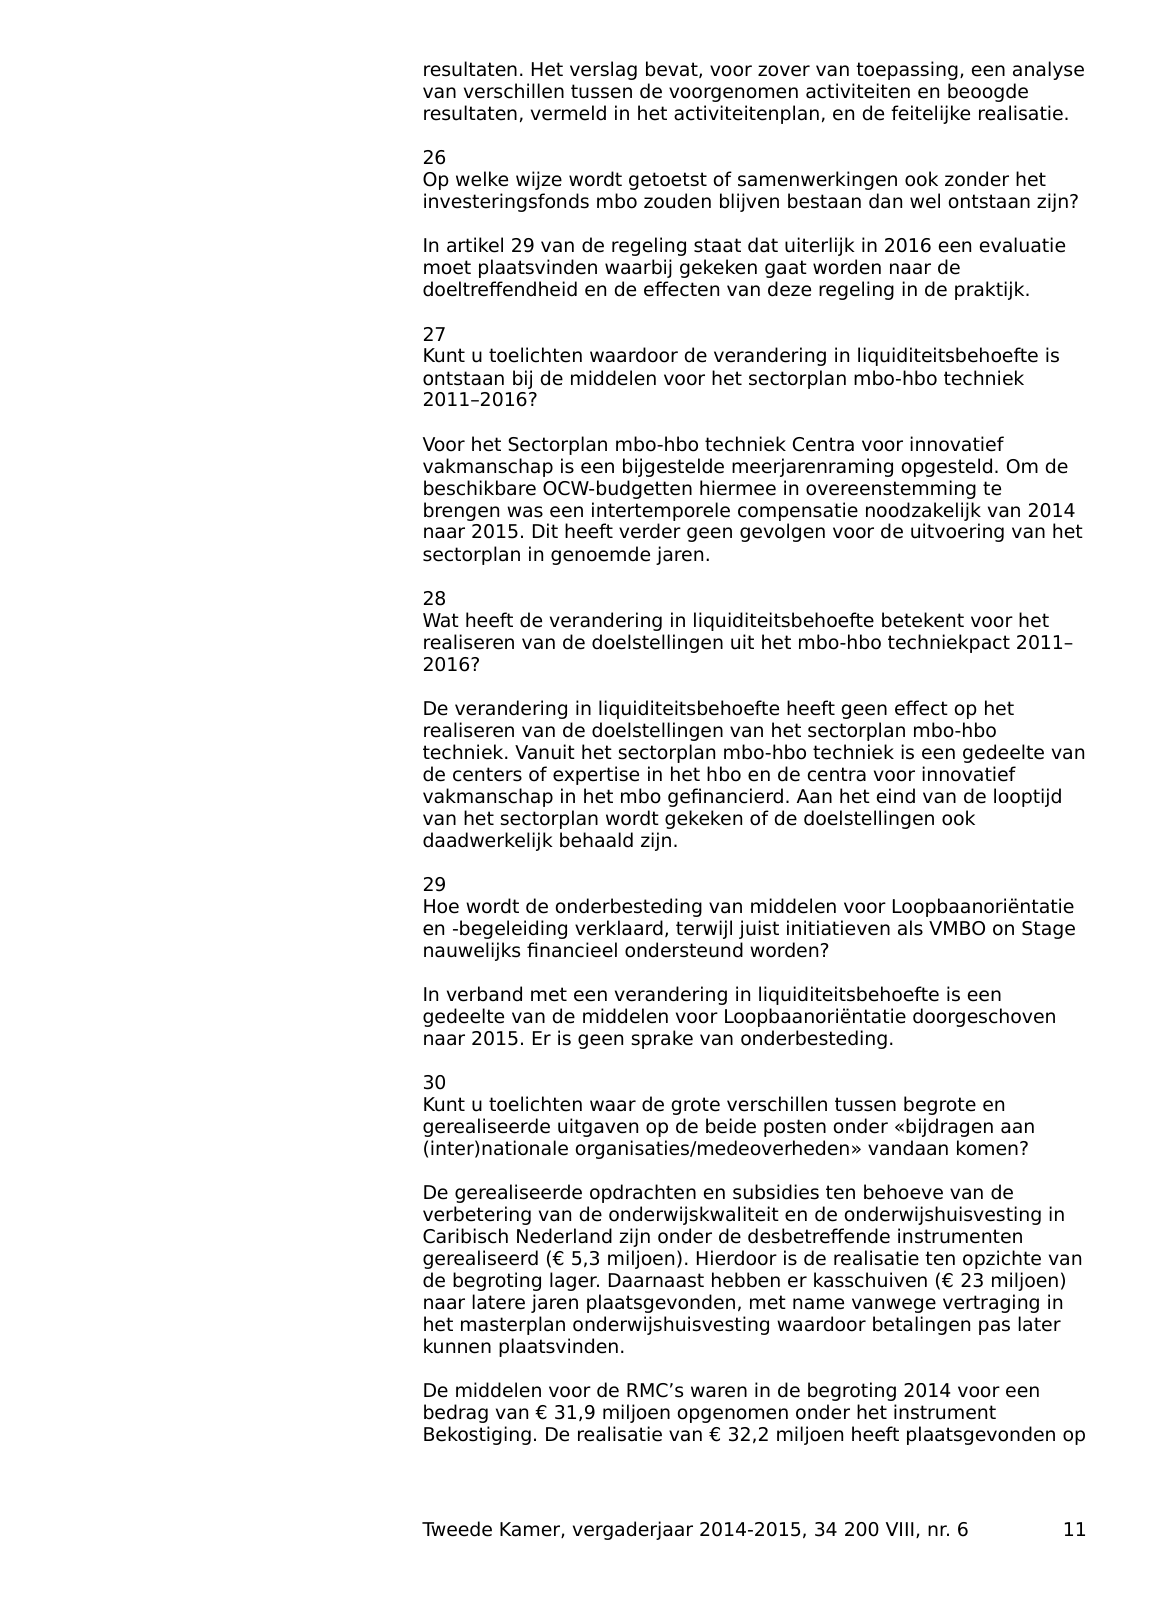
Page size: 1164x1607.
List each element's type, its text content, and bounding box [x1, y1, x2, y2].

text Kunt u toelichten waardoor de verandering in liquiditeitsbehoefte is ontstaan bij de middelen voor het sectorplan mbo-hbo techniek 2011–2016? [422, 345, 1087, 411]
text 29 [422, 874, 1087, 896]
text resultaten. Het verslag bevat, voor zover van toepassing, een analyse van verschillen tussen de voorgenomen activiteiten en beoogde resultaten, vermeld in het activiteitenplan, en de feitelijke realisatie. [422, 59, 1087, 125]
text De gerealiseerde opdrachten en subsidies ten behoeve van de verbetering van de onderwijskwaliteit en de onderwijshuisvesting in Caribisch Nederland zijn onder de desbetreffende instrumenten gerealiseerd (€ 5,3 miljoen). Hierdoor is de realisatie ten opzichte van de begroting lager. Daarnaast hebben er kasschuiven (€ 23 miljoen) naar latere jaren plaatsgevonden, met name vanwege vertraging in het masterplan onderwijshuisvesting waardoor betalingen pas later kunnen plaatsvinden. [422, 1182, 1087, 1358]
text Op welke wijze wordt getoetst of samenwerkingen ook zonder het investeringsfonds mbo zouden blijven bestaan dan wel ontstaan zijn? [422, 169, 1087, 213]
text 27 [422, 323, 1087, 345]
text 26 [422, 147, 1087, 169]
text 28 [422, 588, 1087, 609]
text Kunt u toelichten waar de grote verschillen tussen begrote en gerealiseerde uitgaven op de beide posten onder «bijdragen aan (inter)nationale organisaties/medeoverheden» vandaan komen? [422, 1094, 1087, 1160]
text Hoe wordt de onderbesteding van middelen voor Loopbaanoriëntatie en -begeleiding verklaard, terwijl juist initiatieven als VMBO on Stage nauwelijks financieel ondersteund worden? [422, 896, 1087, 962]
text Wat heeft de verandering in liquiditeitsbehoefte betekent voor het realiseren van de doelstellingen uit het mbo-hbo techniekpact 2011–2016? [422, 609, 1087, 676]
text In verband met een verandering in liquiditeitsbehoefte is een gedeelte van de middelen voor Loopbaanoriëntatie doorgeschoven naar 2015. Er is geen sprake van onderbesteding. [422, 984, 1087, 1050]
text In artikel 29 van de regeling staat dat uiterlijk in 2016 een evaluatie moet plaatsvinden waarbij gekeken gaat worden naar de doeltreffendheid en de effecten van deze regeling in de praktijk. [422, 235, 1087, 301]
text 30 [422, 1072, 1087, 1094]
text De middelen voor de RMC’s waren in de begroting 2014 voor een bedrag van € 31,9 miljoen opgenomen onder het instrument Bekostiging. De realisatie van € 32,2 miljoen heeft plaatsgevonden op [422, 1380, 1087, 1446]
text De verandering in liquiditeitsbehoefte heeft geen effect op het realiseren van de doelstellingen van het sectorplan mbo-hbo techniek. Vanuit het sectorplan mbo-hbo techniek is een gedeelte van de centers of expertise in het hbo en de centra voor innovatief vakmanschap in het mbo gefinancierd. Aan het eind van de looptijd van het sectorplan wordt gekeken of de doelstellingen ook daadwerkelijk behaald zijn. [422, 698, 1087, 852]
text Voor het Sectorplan mbo-hbo techniek Centra voor innovatief vakmanschap is een bijgestelde meerjarenraming opgesteld. Om de beschikbare OCW-budgetten hiermee in overeenstemming te brengen was een intertemporele compensatie noodzakelijk van 2014 naar 2015. Dit heeft verder geen gevolgen voor de uitvoering van het sectorplan in genoemde jaren. [422, 433, 1087, 565]
